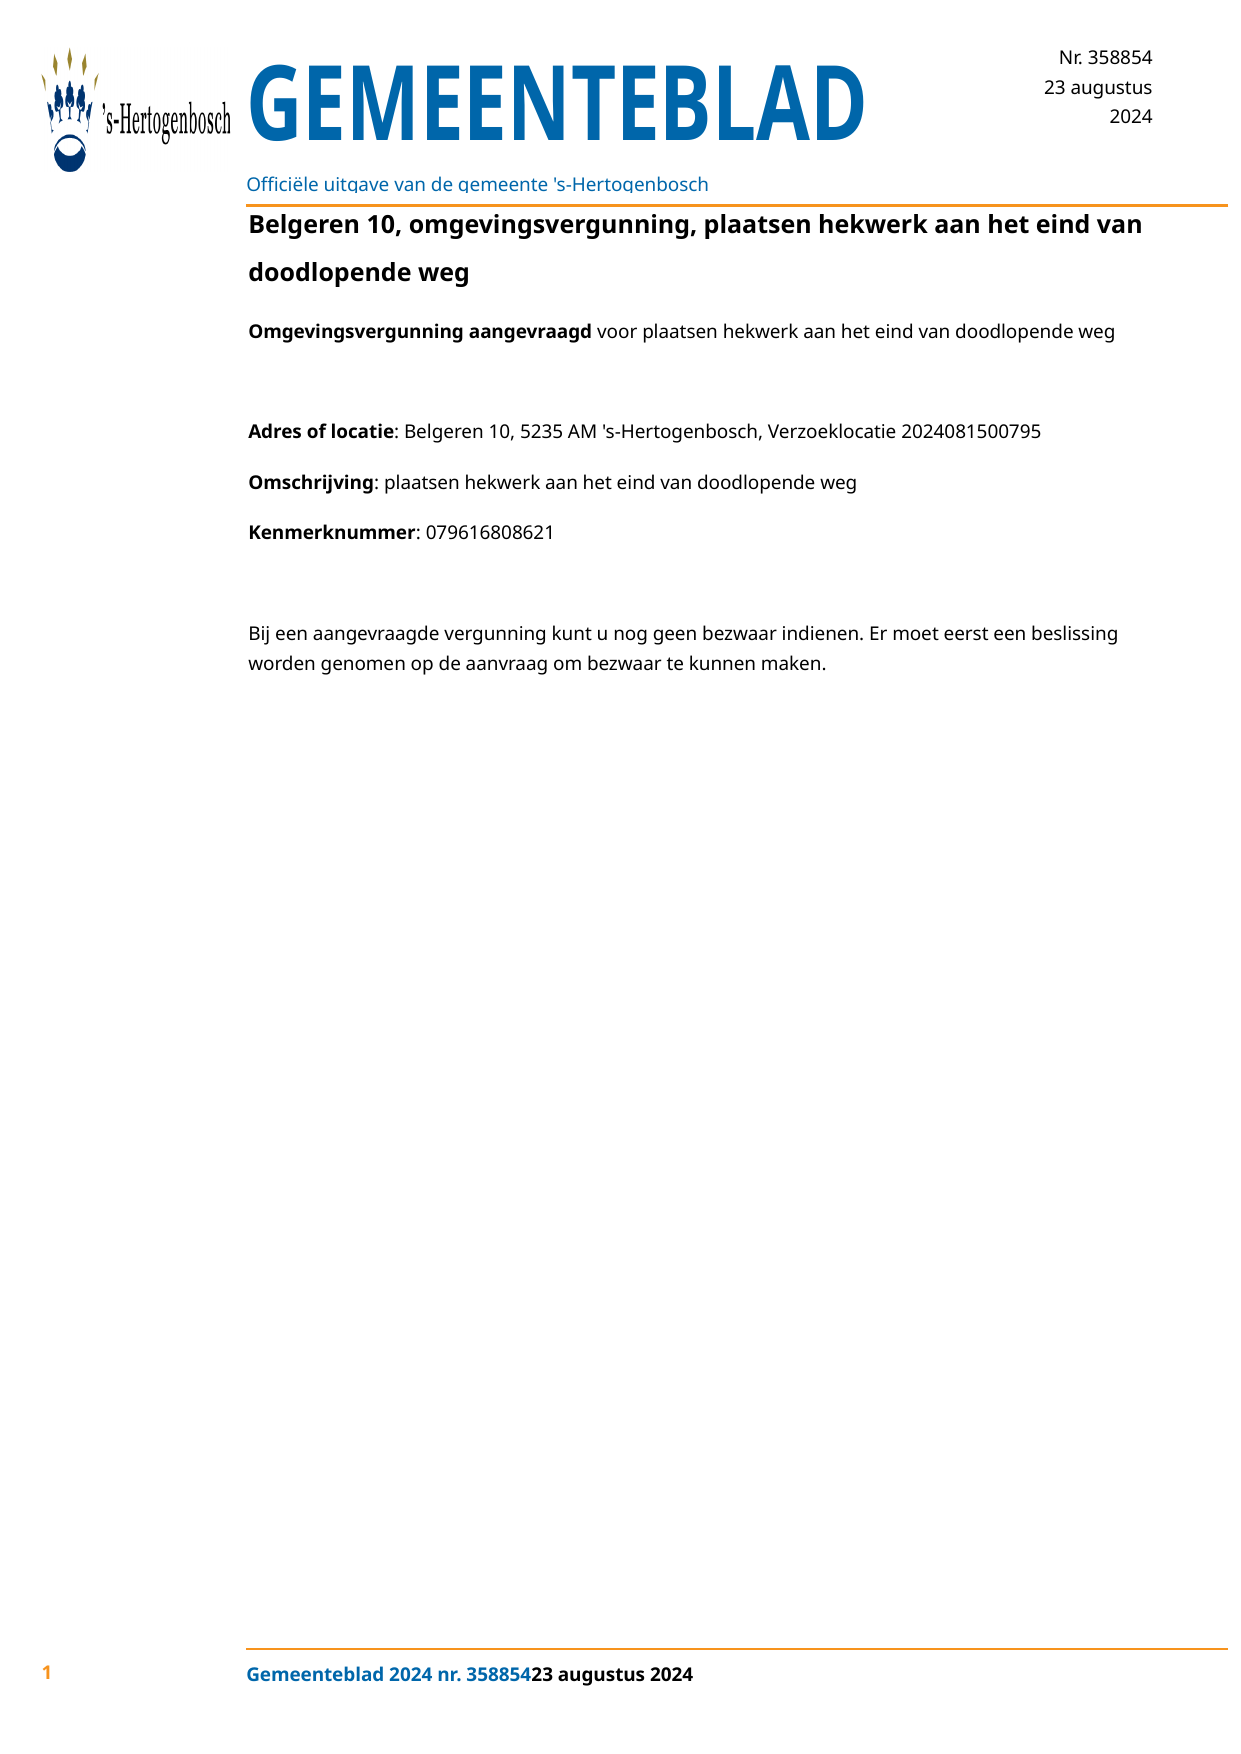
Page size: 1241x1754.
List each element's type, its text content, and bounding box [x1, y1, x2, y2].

text Omschrijving: plaatsen hekwerk aan het eind van doodlopende weg [248, 469, 1152, 495]
text Bij een aangevraagde vergunning kunt u nog geen bezwaar indienen. Er moet eerst een beslissing worden genomen op de aanvraag om bezwaar te kunnen maken. [248, 620, 1152, 676]
text Omgevingsvergunning aangevraagd voor plaatsen hekwerk aan het eind van doodlopende weg [248, 318, 1152, 344]
text Kenmerknummer: 079616808621 [248, 519, 1152, 545]
text Belgeren 10, omgevingsvergunning, plaatsen hekwerk aan het eind van doodlopende weg [248, 207, 1152, 288]
picture [41, 47, 231, 172]
text Adres of locatie: Belgeren 10, 5235 AM 's-Hertogenbosch, Verzoeklocatie 2024081500795 [248, 419, 1152, 444]
